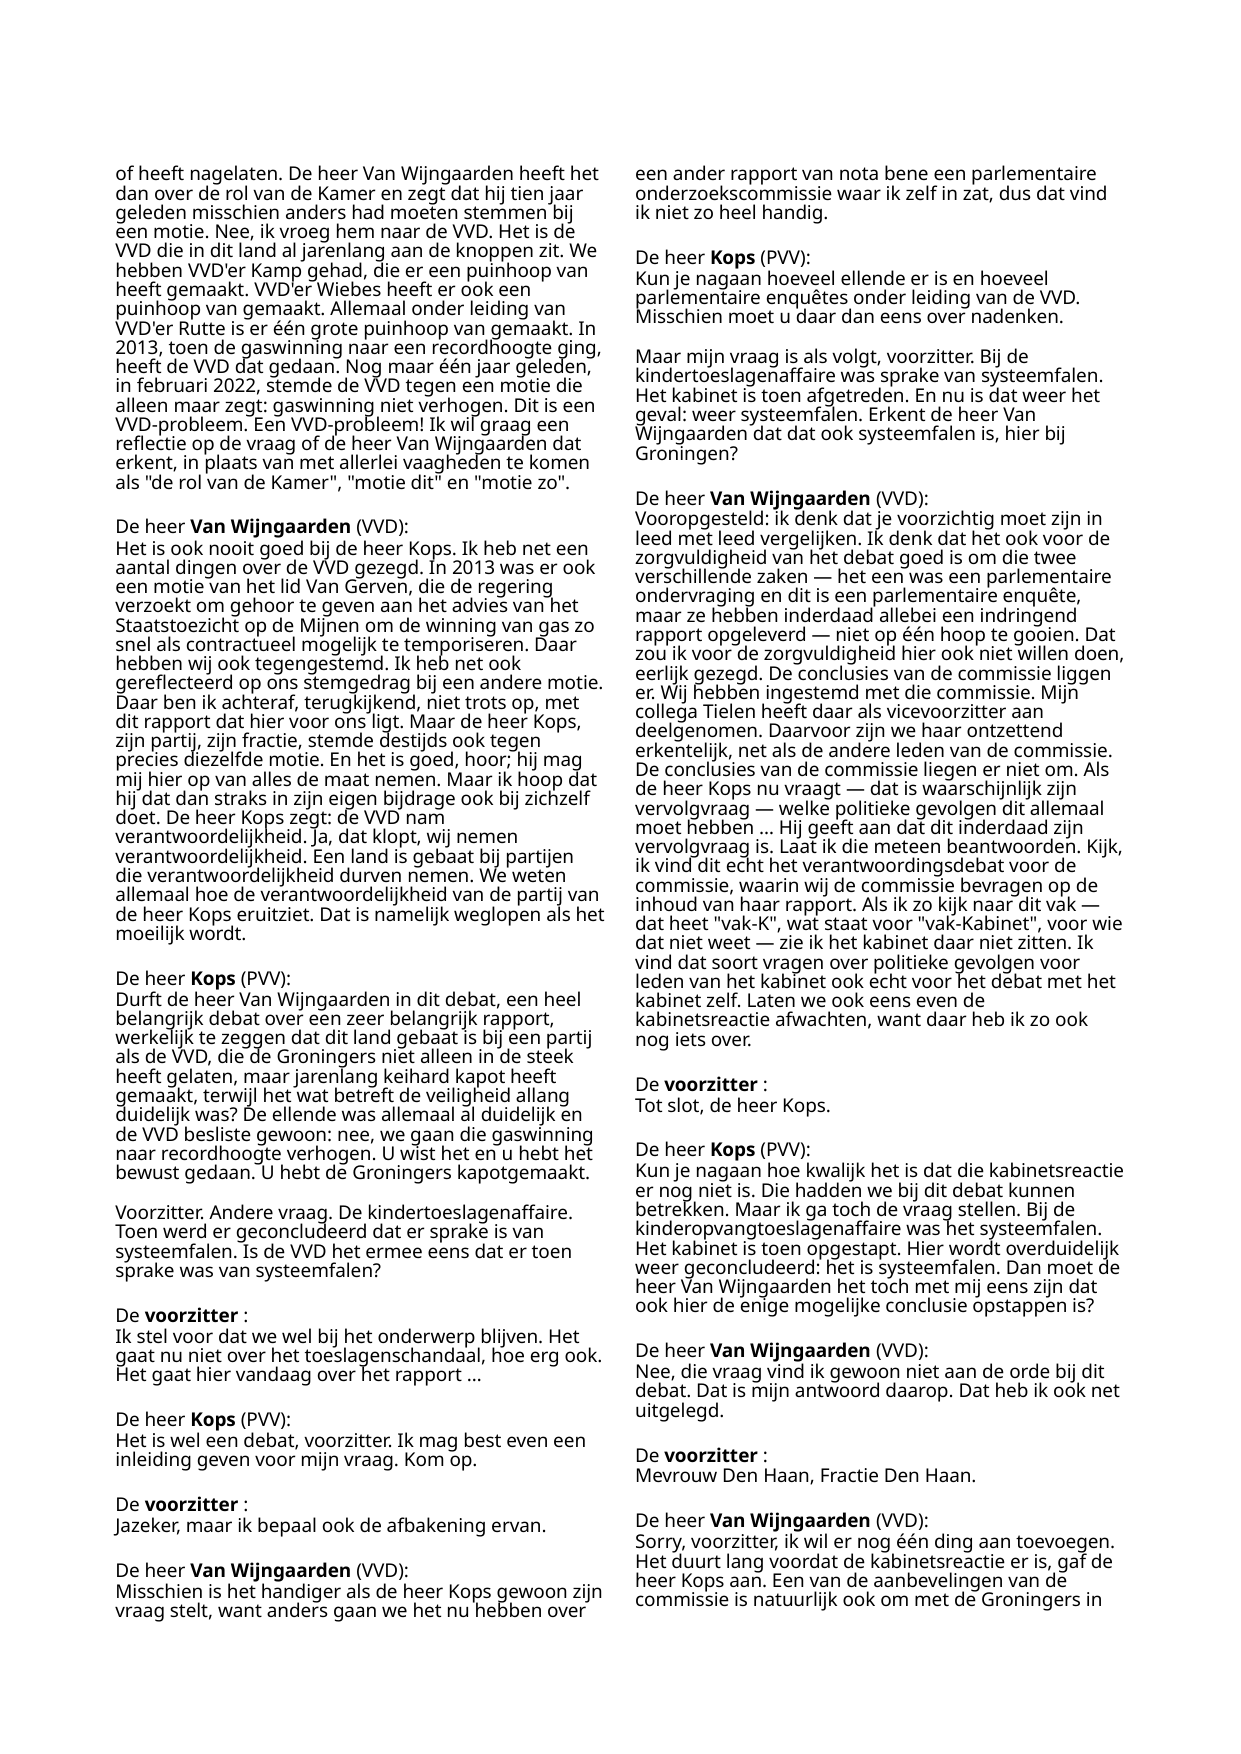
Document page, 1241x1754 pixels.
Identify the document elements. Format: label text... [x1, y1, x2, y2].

text De heer Van Wijngaarden (VVD): [115, 514, 605, 539]
text De voorzitter : [115, 1492, 605, 1517]
text Tot slot, de heer Kops. [635, 1097, 1125, 1116]
text De heer Kops (PVV): [115, 965, 605, 991]
text De heer Kops (PVV): [115, 1406, 605, 1432]
text Het is wel een debat, voorzitter. Ik mag best even een inleiding geven voor mijn vraag. Kom op. [115, 1432, 605, 1471]
text De voorzitter : [115, 1302, 605, 1328]
text Mevrouw Den Haan, Fractie Den Haan. [635, 1467, 1125, 1487]
text Kun je nagaan hoeveel ellende er is en hoeveel parlementaire enquêtes onder leiding van de VVD. Misschien moet u daar dan eens over nadenken. [635, 270, 1125, 327]
text De heer Van Wijngaarden (VVD): [115, 1557, 605, 1583]
text Vooropgesteld: ik denk dat je voorzichtig moet zijn in leed met leed vergelijken. Ik denk dat het ook voor de zorgvuldigheid van het debat goed is om die twee verschillende zaken — het een was een parlementaire ondervraging en dit is een parlementaire enquête, maar ze hebben inderdaad allebei een indringend rapport opgeleverd — niet op één hoop te gooien. Dat zou ik voor de zorgvuldigheid hier ook niet willen doen, eerlijk gezegd. De conclusies van de commissie liggen er. Wij hebben ingestemd met die commissie. Mijn collega Tielen heeft daar als vicevoorzitter aan deelgenomen. Daarvoor zijn we haar ontzettend erkentelijk, net als de andere leden van de commissie. De conclusies van de commissie liegen er niet om. Als de heer Kops nu vraagt — dat is waarschijnlijk zijn vervolgvraag — welke politieke gevolgen dit allemaal moet hebben … Hij geeft aan dat dit inderdaad zijn vervolgvraag is. Laat ik die meteen beantwoorden. Kijk, ik vind dit echt het verantwoordingsdebat voor de commissie, waarin wij de commissie bevragen op de inhoud van haar rapport. Als ik zo kijk naar dit vak — dat heet "vak-K", wat staat voor "vak-Kabinet", voor wie dat niet weet — zie ik het kabinet daar niet zitten. Ik vind dat soort vragen over politieke gevolgen voor leden van het kabinet ook echt voor het debat met het kabinet zelf. Laten we ook eens even de kabinetsreactie afwachten, want daar heb ik zo ook nog iets over. [635, 510, 1125, 1050]
text De heer Van Wijngaarden (VVD): [635, 1508, 1125, 1533]
text Voorzitter. Andere vraag. De kindertoeslagenaffaire. Toen werd er geconcludeerd dat er sprake is van systeemfalen. Is de VVD het ermee eens dat er toen sprake was van systeemfalen? [115, 1204, 605, 1281]
text De heer Kops (PVV): [635, 1137, 1125, 1162]
text De heer Van Wijngaarden (VVD): [635, 485, 1125, 510]
text De voorzitter : [635, 1071, 1125, 1097]
text De heer Van Wijngaarden (VVD): [635, 1337, 1125, 1363]
text een ander rapport van nota bene een parlementaire onderzoekscommissie waar ik zelf in zat, dus dat vind ik niet zo heel handig. [635, 165, 1125, 223]
text Kun je nagaan hoe kwalijk het is dat die kabinetsreactie er nog niet is. Die hadden we bij dit debat kunnen betrekken. Maar ik ga toch de vraag stellen. Bij de kinderopvangtoeslagenaffaire was het systeemfalen. Het kabinet is toen opgestapt. Hier wordt overduidelijk weer geconcludeerd: het is systeemfalen. Dan moet de heer Van Wijngaarden het toch met mij eens zijn dat ook hier de enige mogelijke conclusie opstappen is? [635, 1162, 1125, 1317]
text Nee, die vraag vind ik gewoon niet aan de orde bij dit debat. Dat is mijn antwoord daarop. Dat heb ik ook net uitgelegd. [635, 1363, 1125, 1421]
text De heer Kops (PVV): [635, 244, 1125, 270]
text Durft de heer Van Wijngaarden in dit debat, een heel belangrijk debat over een zeer belangrijk rapport, werkelijk te zeggen dat dit land gebaat is bij een partij als de VVD, die de Groningers niet alleen in de steek heeft gelaten, maar jarenlang keihard kapot heeft gemaakt, terwijl het wat betreft de veiligheid allang duidelijk was? De ellende was allemaal al duidelijk en de VVD besliste gewoon: nee, we gaan die gaswinning naar recordhoogte verhogen. U wist het en u hebt het bewust gedaan. U hebt de Groningers kapotgemaakt. [115, 991, 605, 1183]
text Ik stel voor dat we wel bij het onderwerp blijven. Het gaat nu niet over het toeslagenschandaal, hoe erg ook. Het gaat hier vandaag over het rapport … [115, 1328, 605, 1386]
text Jazeker, maar ik bepaal ook de afbakening ervan. [115, 1517, 605, 1537]
text Sorry, voorzitter, ik wil er nog één ding aan toevoegen. Het duurt lang voordat de kabinetsreactie er is, gaf de heer Kops aan. Een van de aanbevelingen van de commissie is natuurlijk ook om met de Groningers in [635, 1533, 1125, 1610]
text Misschien is het handiger als de heer Kops gewoon zijn vraag stelt, want anders gaan we het nu hebben over [115, 1583, 605, 1622]
text Maar mijn vraag is als volgt, voorzitter. Bij de kindertoeslagenaffaire was sprake van systeemfalen. Het kabinet is toen afgetreden. En nu is dat weer het geval: weer systeemfalen. Erkent de heer Van Wijngaarden dat dat ook systeemfalen is, hier bij Groningen? [635, 348, 1125, 464]
text Het is ook nooit goed bij de heer Kops. Ik heb net een aantal dingen over de VVD gezegd. In 2013 was er ook een motie van het lid Van Gerven, die de regering verzoekt om gehoor te geven aan het advies van het Staatstoezicht op de Mijnen om de winning van gas zo snel als contractueel mogelijk te temporiseren. Daar hebben wij ook tegengestemd. Ik heb net ook gereflecteerd op ons stemgedrag bij een andere motie. Daar ben ik achteraf, terugkijkend, niet trots op, met dit rapport dat hier voor ons ligt. Maar de heer Kops, zijn partij, zijn fractie, stemde destijds ook tegen precies diezelfde motie. En het is goed, hoor; hij mag mij hier op van alles de maat nemen. Maar ik hoop dat hij dat dan straks in zijn eigen bijdrage ook bij zichzelf doet. De heer Kops zegt: de VVD nam verantwoordelijkheid. Ja, dat klopt, wij nemen verantwoordelijkheid. Een land is gebaat bij partijen die verantwoordelijkheid durven nemen. We weten allemaal hoe de verantwoordelijkheid van de partij van de heer Kops eruitziet. Dat is namelijk weglopen als het moeilijk wordt. [115, 539, 605, 944]
text De voorzitter : [635, 1442, 1125, 1467]
text of heeft nagelaten. De heer Van Wijngaarden heeft het dan over de rol van de Kamer en zegt dat hij tien jaar geleden misschien anders had moeten stemmen bij een motie. Nee, ik vroeg hem naar de VVD. Het is de VVD die in dit land al jarenlang aan de knoppen zit. We hebben VVD'er Kamp gehad, die er een puinhoop van heeft gemaakt. VVD'er Wiebes heeft er ook een puinhoop van gemaakt. Allemaal onder leiding van VVD'er Rutte is er één grote puinhoop van gemaakt. In 2013, toen de gaswinning naar een recordhoogte ging, heeft de VVD dat gedaan. Nog maar één jaar geleden, in februari 2022, stemde de VVD tegen een motie die alleen maar zegt: gaswinning niet verhogen. Dit is een VVD-probleem. Een VVD-probleem! Ik wil graag een reflectie op de vraag of de heer Van Wijngaarden dat erkent, in plaats van met allerlei vaagheden te komen als "de rol van de Kamer", "motie dit" en "motie zo". [115, 165, 605, 493]
